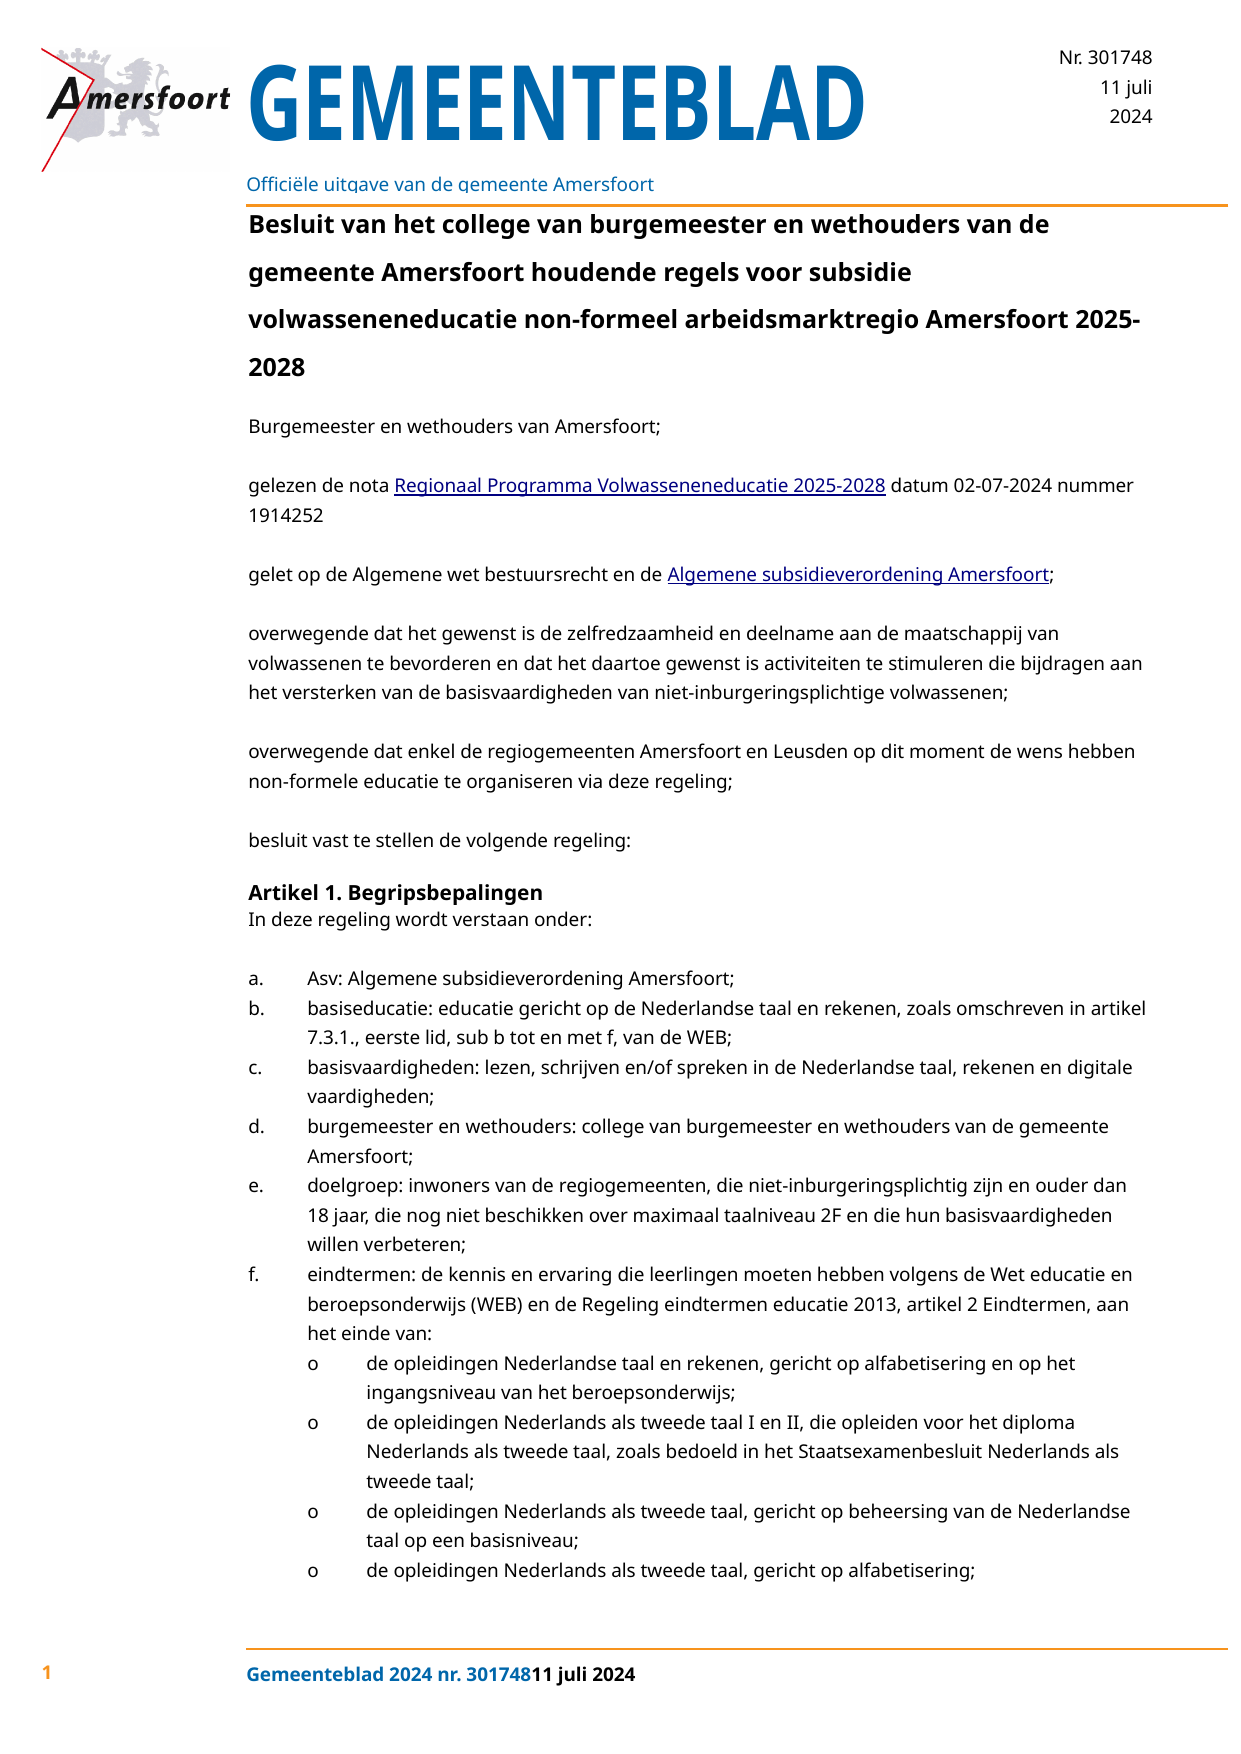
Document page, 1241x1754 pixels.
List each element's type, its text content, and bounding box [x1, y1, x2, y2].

list burgemeester en wethouders: college van burgemeester en wethouders van de gemeente Amersfoort; [248, 1113, 1152, 1168]
list de opleidingen Nederlands als tweede taal, gericht op alfabetisering; [307, 1557, 1152, 1583]
text Burgemeester en wethouders van Amersfoort; [248, 413, 1152, 439]
list Asv: Algemene subsidieverordening Amersfoort; [248, 965, 1152, 991]
list de opleidingen Nederlandse taal en rekenen, gericht op alfabetisering en op het ingangsniveau van het beroepsonderwijs; [307, 1350, 1152, 1405]
list basiseducatie: educatie gericht op de Nederlandse taal en rekenen, zoals omschreven in artikel 7.3.1., eerste lid, sub b tot en met f, van de WEB; [248, 995, 1152, 1050]
text overwegende dat enkel de regiogemeenten Amersfoort en Leusden op dit moment de wens hebben non-formele educatie te organiseren via deze regeling; [248, 738, 1152, 794]
list basisvaardigheden: lezen, schrijven en/of spreken in de Nederlandse taal, rekenen en digitale vaardigheden; [248, 1054, 1152, 1109]
list de opleidingen Nederlands als tweede taal, gericht op beheersing van de Nederlandse taal op een basisniveau; [307, 1498, 1152, 1553]
text Artikel 1. Begripsbepalingen [248, 878, 1152, 906]
text In deze regeling wordt verstaan onder: [248, 906, 1152, 932]
text gelet op de Algemene wet bestuursrecht en de Algemene subsidieverordening Amersfoort; [248, 561, 1152, 587]
list de opleidingen Nederlands als tweede taal I en II, die opleiden voor het diploma Nederlands als tweede taal, zoals bedoeld in het Staatsexamenbesluit Nederlands als tweede taal; [307, 1409, 1152, 1494]
text gelezen de nota Regionaal Programma Volwasseneneducatie 2025-2028 datum 02-07-2024 nummer 1914252 [248, 472, 1152, 528]
text overwegende dat het gewenst is de zelfredzaamheid en deelname aan de maatschappij van volwassenen te bevorderen en dat het daartoe gewenst is activiteiten te stimuleren die bijdragen aan het versterken van de basisvaardigheden van niet-inburgeringsplichtige volwassenen; [248, 620, 1152, 705]
list doelgroep: inwoners van de regiogemeenten, die niet-inburgeringsplichtig zijn en ouder dan 18 jaar, die nog niet beschikken over maximaal taalniveau 2F en die hun basisvaardigheden willen verbeteren; [248, 1172, 1152, 1257]
text besluit vast te stellen de volgende regeling: [248, 827, 1152, 853]
list eindtermen: de kennis en ervaring die leerlingen moeten hebben volgens de Wet educatie en beroepsonderwijs (WEB) en de Regeling eindtermen educatie 2013, artikel 2 Eindtermen, aan het einde van: [248, 1261, 1152, 1346]
picture [41, 47, 231, 172]
text Besluit van het college van burgemeester en wethouders van de gemeente Amersfoort houdende regels voor subsidie volwasseneneducatie non-formeel arbeidsmarktregio Amersfoort 2025-2028 [248, 207, 1152, 384]
